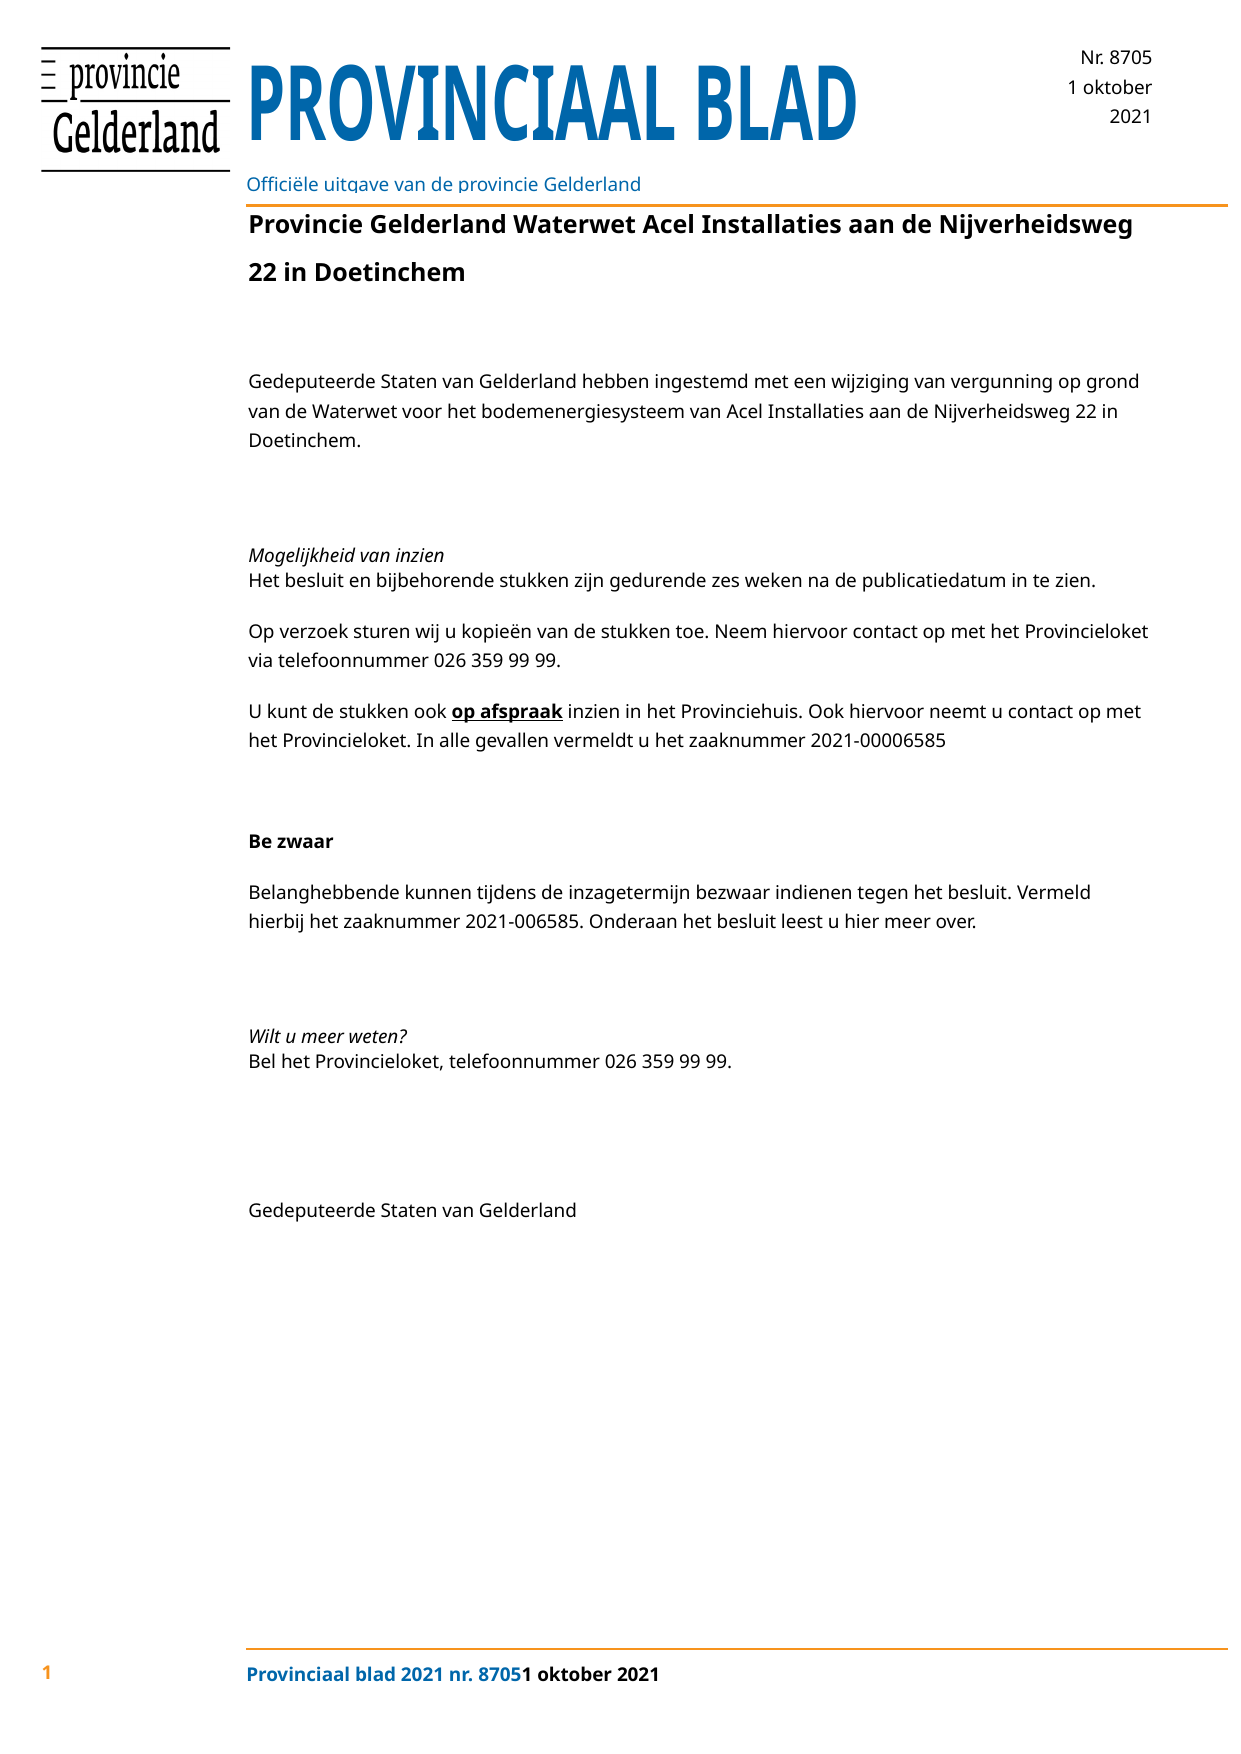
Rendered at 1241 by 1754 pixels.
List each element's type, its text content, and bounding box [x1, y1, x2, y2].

text Wilt u meer weten? [248, 1023, 1152, 1048]
picture [41, 47, 231, 172]
text Provincie Gelderland Waterwet Acel Installaties aan de Nijverheidsweg 22 in Doetinchem [248, 207, 1152, 288]
text U kunt de stukken ook op afspraak inzien in het Provinciehuis. Ook hiervoor neemt u contact op met het Provincieloket. In alle gevallen vermeldt u het zaaknummer 2021-00006585 [248, 698, 1152, 753]
text Op verzoek sturen wij u kopieën van de stukken toe. Neem hiervoor contact op met het Provincieloket via telefoonnummer 026 359 99 99. [248, 618, 1152, 673]
text Gedeputeerde Staten van Gelderland hebben ingestemd met een wijziging van vergunning op grond van de Waterwet voor het bodemenergiesysteem van Acel Installaties aan de Nijverheidsweg 22 in Doetinchem. [248, 368, 1152, 453]
text Mogelijkheid van inzien [248, 542, 1152, 568]
text Be zwaar [248, 828, 1152, 854]
text Gedeputeerde Staten van Gelderland [248, 1197, 1152, 1223]
text Bel het Provincieloket, telefoonnummer 026 359 99 99. [248, 1048, 1152, 1074]
text Belanghebbende kunnen tijdens de inzagetermijn bezwaar indienen tegen het besluit. Vermeld hierbij het zaaknummer 2021-006585. Onderaan het besluit leest u hier meer over. [248, 879, 1152, 934]
text Het besluit en bijbehorende stukken zijn gedurende zes weken na de publicatiedatum in te zien. [248, 568, 1152, 593]
